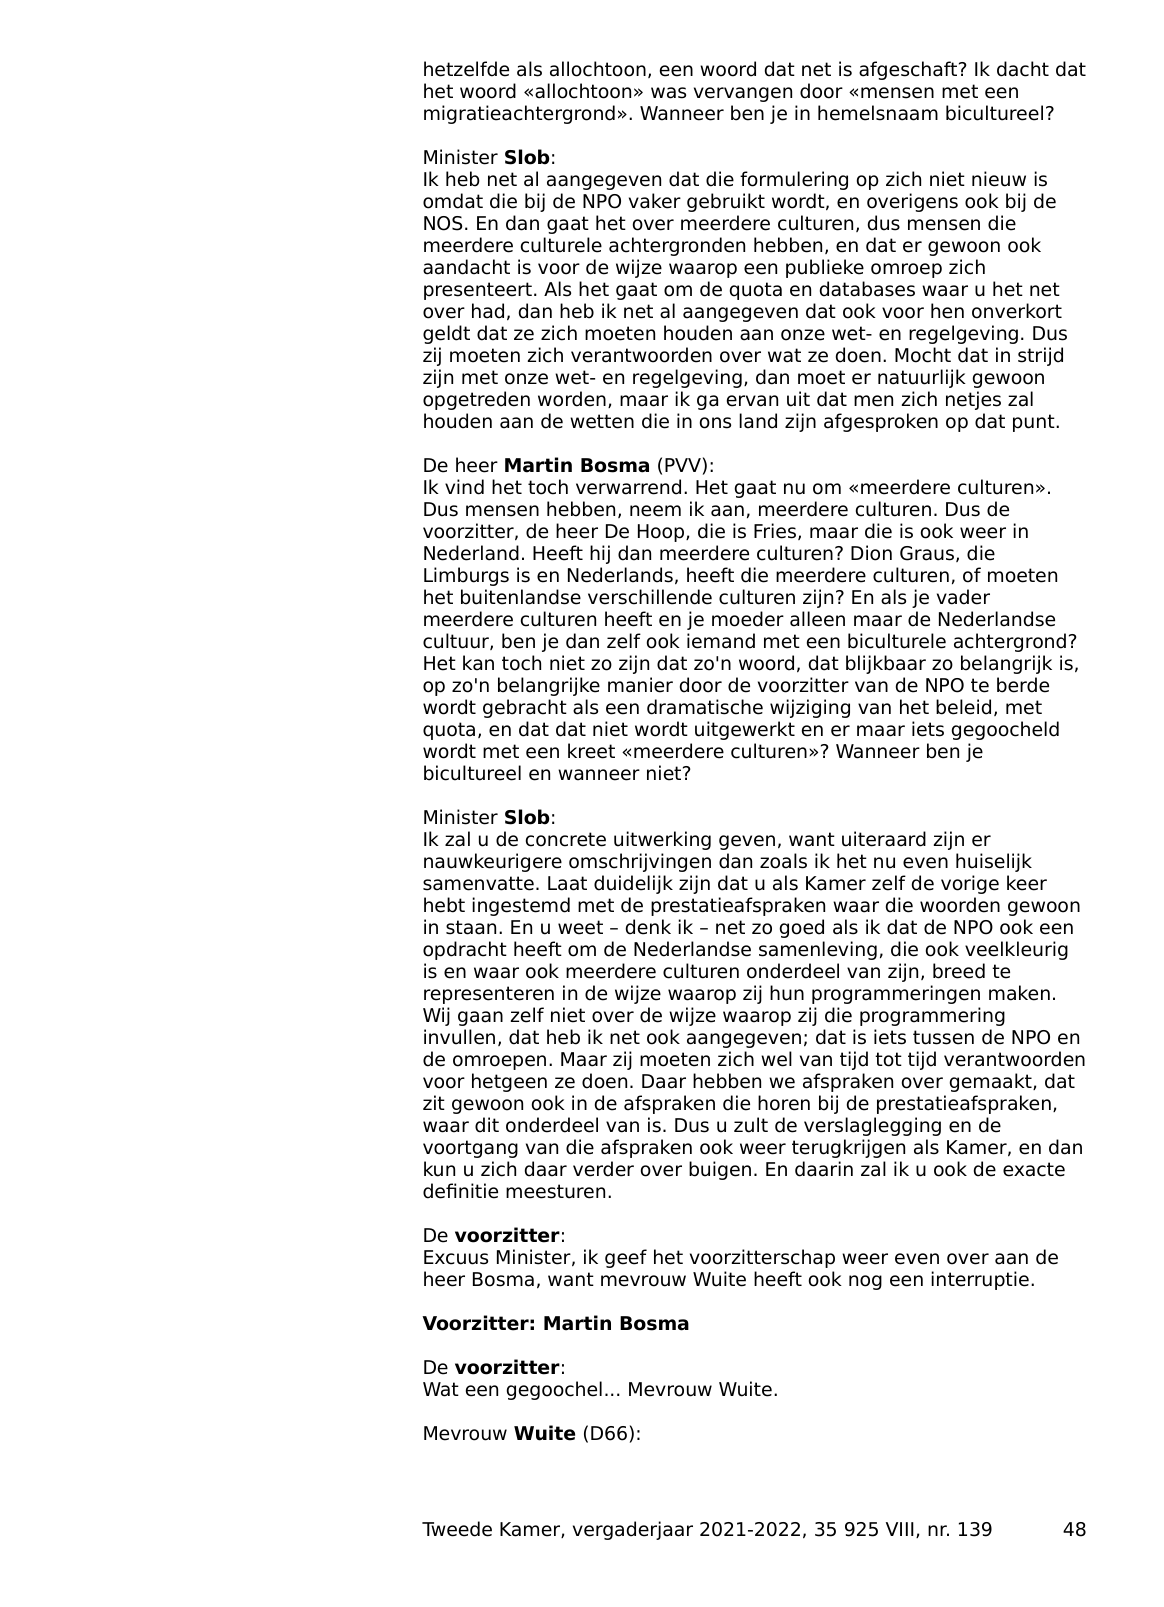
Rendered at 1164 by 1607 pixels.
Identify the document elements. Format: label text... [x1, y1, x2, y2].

text Ik vind het toch verwarrend. Het gaat nu om «meerdere culturen». Dus mensen hebben, neem ik aan, meerdere culturen. Dus de voorzitter, de heer De Hoop, die is Fries, maar die is ook weer in Nederland. Heeft hij dan meerdere culturen? Dion Graus, die Limburgs is en Nederlands, heeft die meerdere culturen, of moeten het buitenlandse verschillende culturen zijn? En als je vader meerdere culturen heeft en je moeder alleen maar de Nederlandse cultuur, ben je dan zelf ook iemand met een biculturele achtergrond? Het kan toch niet zo zijn dat zo'n woord, dat blijkbaar zo belangrijk is, op zo'n belangrijke manier door de voorzitter van de NPO te berde wordt gebracht als een dramatische wijziging van het beleid, met quota, en dat dat niet wordt uitgewerkt en er maar iets gegoocheld wordt met een kreet «meerdere culturen»? Wanneer ben je bicultureel en wanneer niet? [422, 477, 1087, 785]
text Excuus Minister, ik geef het voorzitterschap weer even over aan de heer Bosma, want mevrouw Wuite heeft ook nog een interruptie. [422, 1247, 1087, 1291]
text hetzelfde als allochtoon, een woord dat net is afgeschaft? Ik dacht dat het woord «allochtoon» was vervangen door «mensen met een migratieachtergrond». Wanneer ben je in hemelsnaam bicultureel? [422, 59, 1087, 125]
text Wat een gegoochel... Mevrouw Wuite. [422, 1379, 1087, 1401]
text De voorzitter: [422, 1357, 1087, 1379]
text Minister Slob: [422, 807, 1087, 829]
text Minister Slob: [422, 147, 1087, 169]
text De heer Martin Bosma (PVV): [422, 455, 1087, 477]
text Ik zal u de concrete uitwerking geven, want uiteraard zijn er nauwkeurigere omschrijvingen dan zoals ik het nu even huiselijk samenvatte. Laat duidelijk zijn dat u als Kamer zelf de vorige keer hebt ingestemd met de prestatieafspraken waar die woorden gewoon in staan. En u weet – denk ik – net zo goed als ik dat de NPO ook een opdracht heeft om de Nederlandse samenleving, die ook veelkleurig is en waar ook meerdere culturen onderdeel van zijn, breed te representeren in de wijze waarop zij hun programmeringen maken. Wij gaan zelf niet over de wijze waarop zij die programmering invullen, dat heb ik net ook aangegeven; dat is iets tussen de NPO en de omroepen. Maar zij moeten zich wel van tijd tot tijd verantwoorden voor hetgeen ze doen. Daar hebben we afspraken over gemaakt, dat zit gewoon ook in de afspraken die horen bij de prestatieafspraken, waar dit onderdeel van is. Dus u zult de verslaglegging en de voortgang van die afspraken ook weer terugkrijgen als Kamer, en dan kun u zich daar verder over buigen. En daarin zal ik u ook de exacte definitie meesturen. [422, 829, 1087, 1203]
text Mevrouw Wuite (D66): [422, 1423, 1087, 1445]
text Ik heb net al aangegeven dat die formulering op zich niet nieuw is omdat die bij de NPO vaker gebruikt wordt, en overigens ook bij de NOS. En dan gaat het over meerdere culturen, dus mensen die meerdere culturele achtergronden hebben, en dat er gewoon ook aandacht is voor de wijze waarop een publieke omroep zich presenteert. Als het gaat om de quota en databases waar u het net over had, dan heb ik net al aangegeven dat ook voor hen onverkort geldt dat ze zich moeten houden aan onze wet- en regelgeving. Dus zij moeten zich verantwoorden over wat ze doen. Mocht dat in strijd zijn met onze wet- en regelgeving, dan moet er natuurlijk gewoon opgetreden worden, maar ik ga ervan uit dat men zich netjes zal houden aan de wetten die in ons land zijn afgesproken op dat punt. [422, 169, 1087, 433]
text De voorzitter: [422, 1225, 1087, 1247]
text Voorzitter: Martin Bosma [422, 1313, 1087, 1335]
